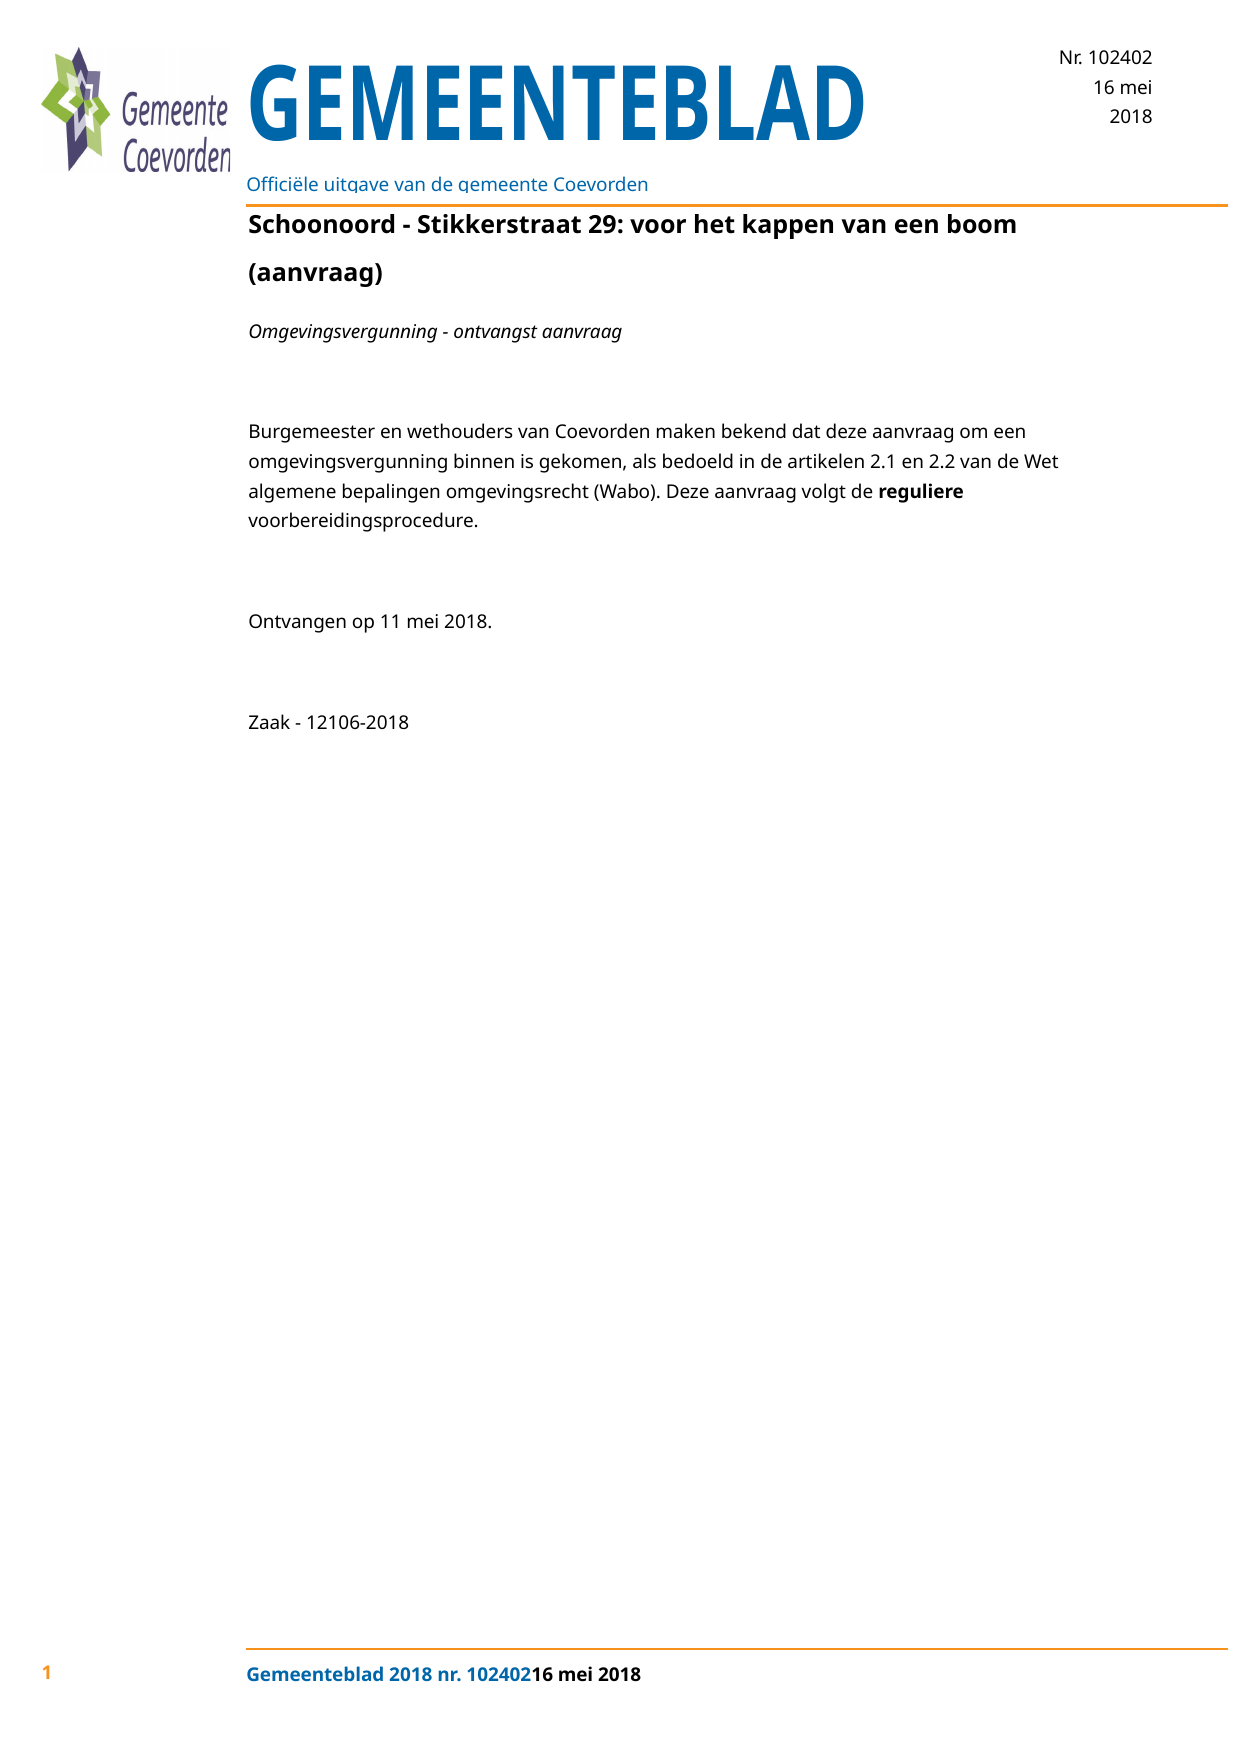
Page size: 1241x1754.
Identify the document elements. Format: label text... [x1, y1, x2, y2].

text Burgemeester en wethouders van Coevorden maken bekend dat deze aanvraag om een omgevingsvergunning binnen is gekomen, als bedoeld in de artikelen 2.1 en 2.2 van de Wet algemene bepalingen omgevingsrecht (Wabo). Deze aanvraag volgt de reguliere voorbereidingsprocedure. [248, 419, 1152, 533]
picture [41, 47, 231, 172]
text Schoonoord - Stikkerstraat 29: voor het kappen van een boom (aanvraag) [248, 207, 1152, 288]
text Omgevingsvergunning - ontvangst aanvraag [248, 318, 1152, 344]
text Zaak - 12106-2018 [248, 709, 1152, 735]
text Ontvangen op 11 mei 2018. [248, 608, 1152, 634]
